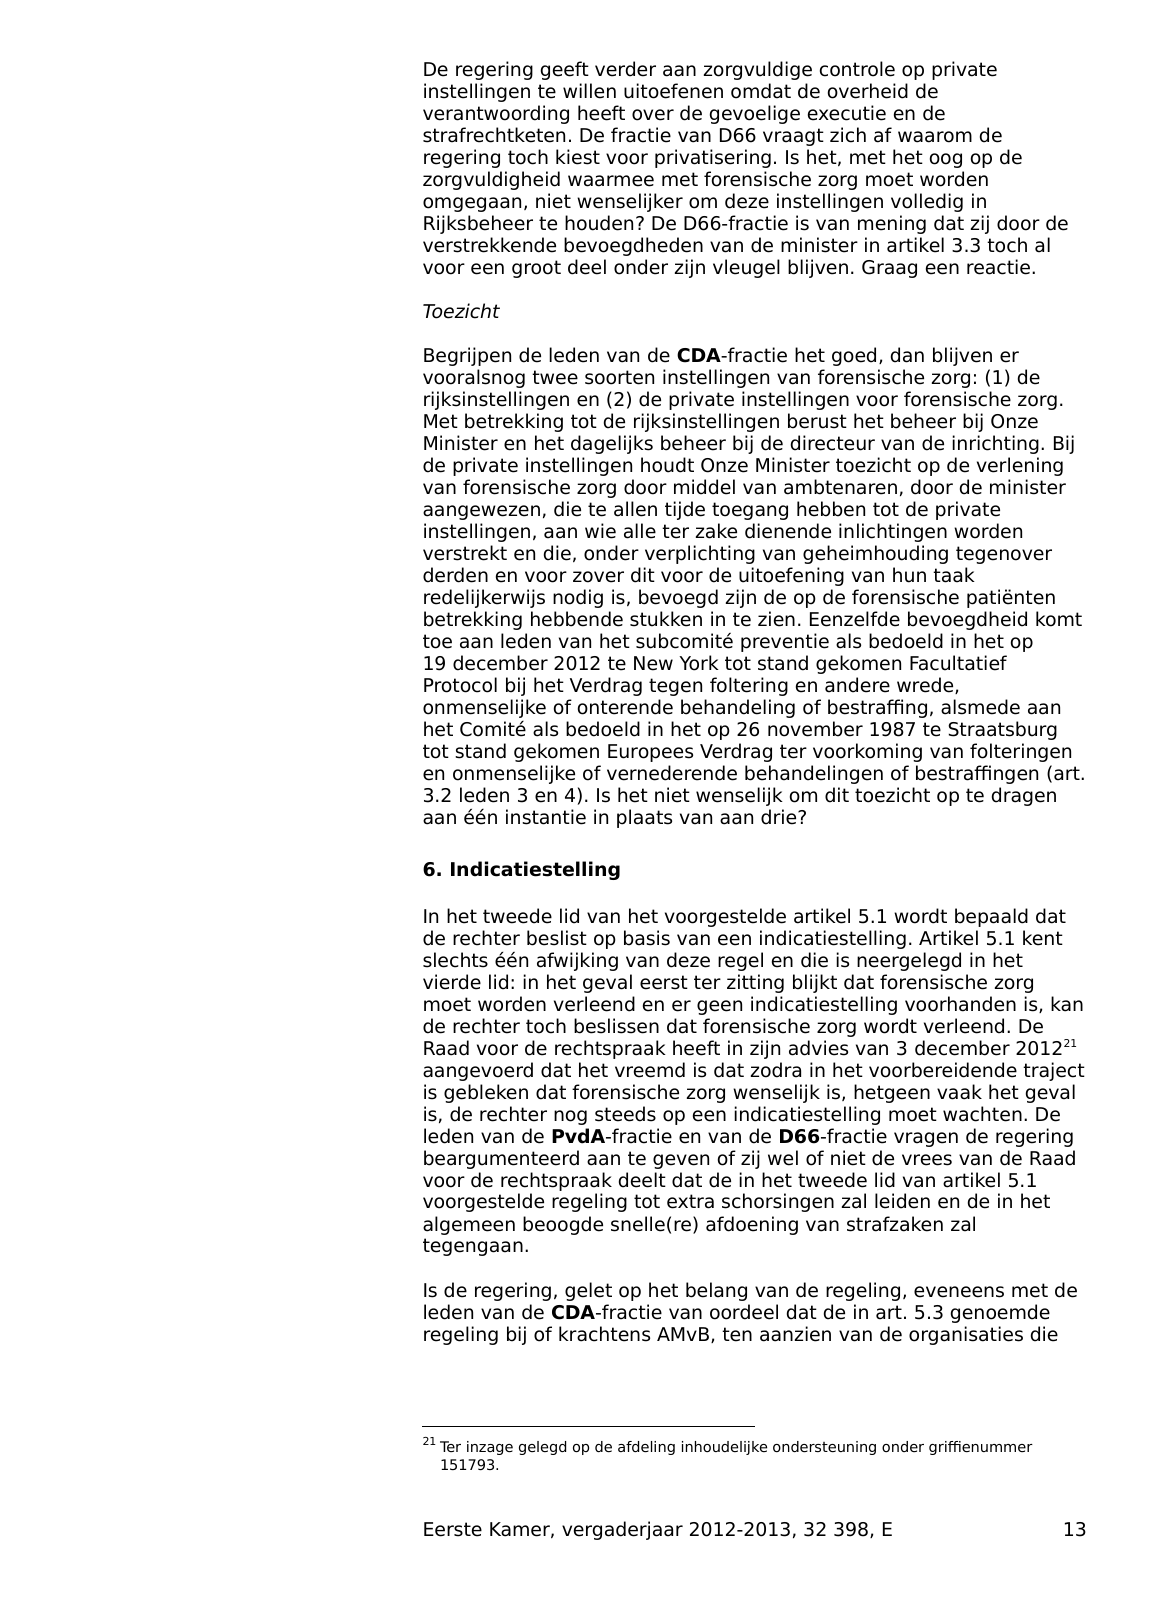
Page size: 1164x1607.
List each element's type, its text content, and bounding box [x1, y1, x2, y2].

text Ter inzage gelegd op de afdeling inhoudelijke ondersteuning onder griffienummer 151793. [422, 1435, 1087, 1474]
text In het tweede lid van het voorgestelde artikel 5.1 wordt bepaald dat de rechter beslist op basis van een indicatiestelling. Artikel 5.1 kent slechts één afwijking van deze regel en die is neergelegd in het vierde lid: in het geval eerst ter zitting blijkt dat forensische zorg moet worden verleend en er geen indicatiestelling voorhanden is, kan de rechter toch beslissen dat forensische zorg wordt verleend. De Raad voor de rechtspraak heeft in zijn advies van 3 december 2012 aangevoerd dat het vreemd is dat zodra in het voorbereidende traject is gebleken dat forensische zorg wenselijk is, hetgeen vaak het geval is, de rechter nog steeds op een indicatiestelling moet wachten. De leden van de PvdA-fractie en van de D66-fractie vragen de regering beargumenteerd aan te geven of zij wel of niet de vrees van de Raad voor de rechtspraak deelt dat de in het tweede lid van artikel 5.1 voorgestelde regeling tot extra schorsingen zal leiden en de in het algemeen beoogde snelle(re) afdoening van strafzaken zal tegengaan. [422, 906, 1087, 1257]
subtitle Toezicht [422, 301, 1087, 323]
text Begrijpen de leden van de CDA-fractie het goed, dan blijven er vooralsnog twee soorten instellingen van forensische zorg: (1) de rijksinstellingen en (2) de private instellingen voor forensische zorg. Met betrekking tot de rijksinstellingen berust het beheer bij Onze Minister en het dagelijks beheer bij de directeur van de inrichting. Bij de private instellingen houdt Onze Minister toezicht op de verlening van forensische zorg door middel van ambtenaren, door de minister aangewezen, die te allen tijde toegang hebben tot de private instellingen, aan wie alle ter zake dienende inlichtingen worden verstrekt en die, onder verplichting van geheimhouding tegenover derden en voor zover dit voor de uitoefening van hun taak redelijkerwijs nodig is, bevoegd zijn de op de forensische patiënten betrekking hebbende stukken in te zien. Eenzelfde bevoegdheid komt toe aan leden van het subcomité preventie als bedoeld in het op 19 december 2012 te New York tot stand gekomen Facultatief Protocol bij het Verdrag tegen foltering en andere wrede, onmenselijke of onterende behandeling of bestraffing, alsmede aan het Comité als bedoeld in het op 26 november 1987 te Straatsburg tot stand gekomen Europees Verdrag ter voorkoming van folteringen en onmenselijke of vernederende behandelingen of bestraffingen (art. 3.2 leden 3 en 4). Is het niet wenselijk om dit toezicht op te dragen aan één instantie in plaats van aan drie? [422, 345, 1087, 829]
text De regering geeft verder aan zorgvuldige controle op private instellingen te willen uitoefenen omdat de overheid de verantwoording heeft over de gevoelige executie en de strafrechtketen. De fractie van D66 vraagt zich af waarom de regering toch kiest voor privatisering. Is het, met het oog op de zorgvuldigheid waarmee met forensische zorg moet worden omgegaan, niet wenselijker om deze instellingen volledig in Rijksbeheer te houden? De D66-fractie is van mening dat zij door de verstrekkende bevoegdheden van de minister in artikel 3.3 toch al voor een groot deel onder zijn vleugel blijven. Graag een reactie. [422, 59, 1087, 279]
text Is de regering, gelet op het belang van de regeling, eveneens met de leden van de CDA-fractie van oordeel dat de in art. 5.3 genoemde regeling bij of krachtens AMvB, ten aanzien van de organisaties die [422, 1279, 1087, 1346]
subtitle 6. Indicatiestelling [422, 859, 1087, 881]
